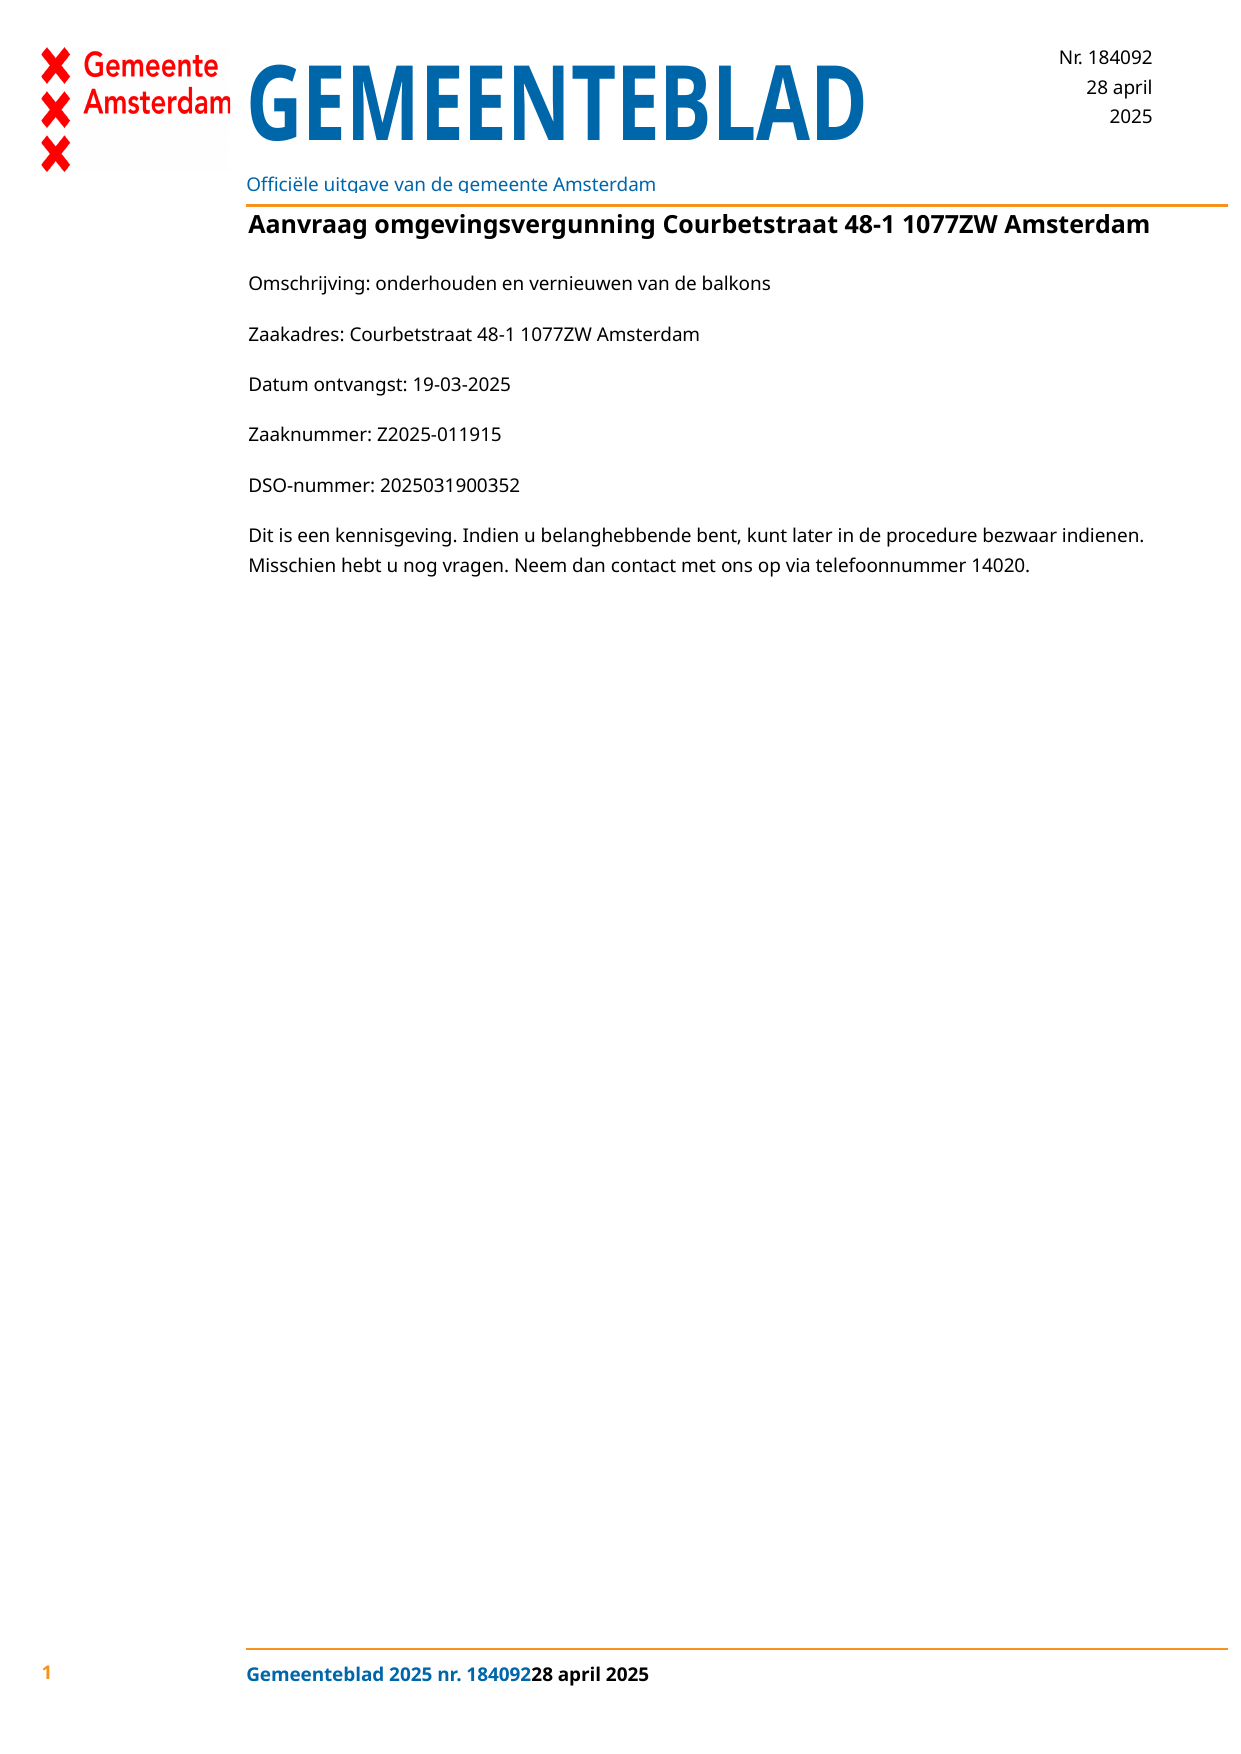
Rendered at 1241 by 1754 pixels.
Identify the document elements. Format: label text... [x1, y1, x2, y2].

text DSO-nummer: 2025031900352 [248, 472, 1152, 498]
text Datum ontvangst: 19-03-2025 [248, 371, 1152, 397]
text Omschrijving: onderhouden en vernieuwen van de balkons [248, 270, 1152, 296]
text Dit is een kennisgeving. Indien u belanghebbende bent, kunt later in de procedure bezwaar indienen. Misschien hebt u nog vragen. Neem dan contact met ons op via telefoonnummer 14020. [248, 522, 1152, 578]
text Zaaknummer: Z2025-011915 [248, 422, 1152, 447]
text Aanvraag omgevingsvergunning Courbetstraat 48-1 1077ZW Amsterdam [248, 207, 1152, 241]
text Zaakadres: Courbetstraat 48-1 1077ZW Amsterdam [248, 321, 1152, 346]
picture [41, 47, 231, 172]
